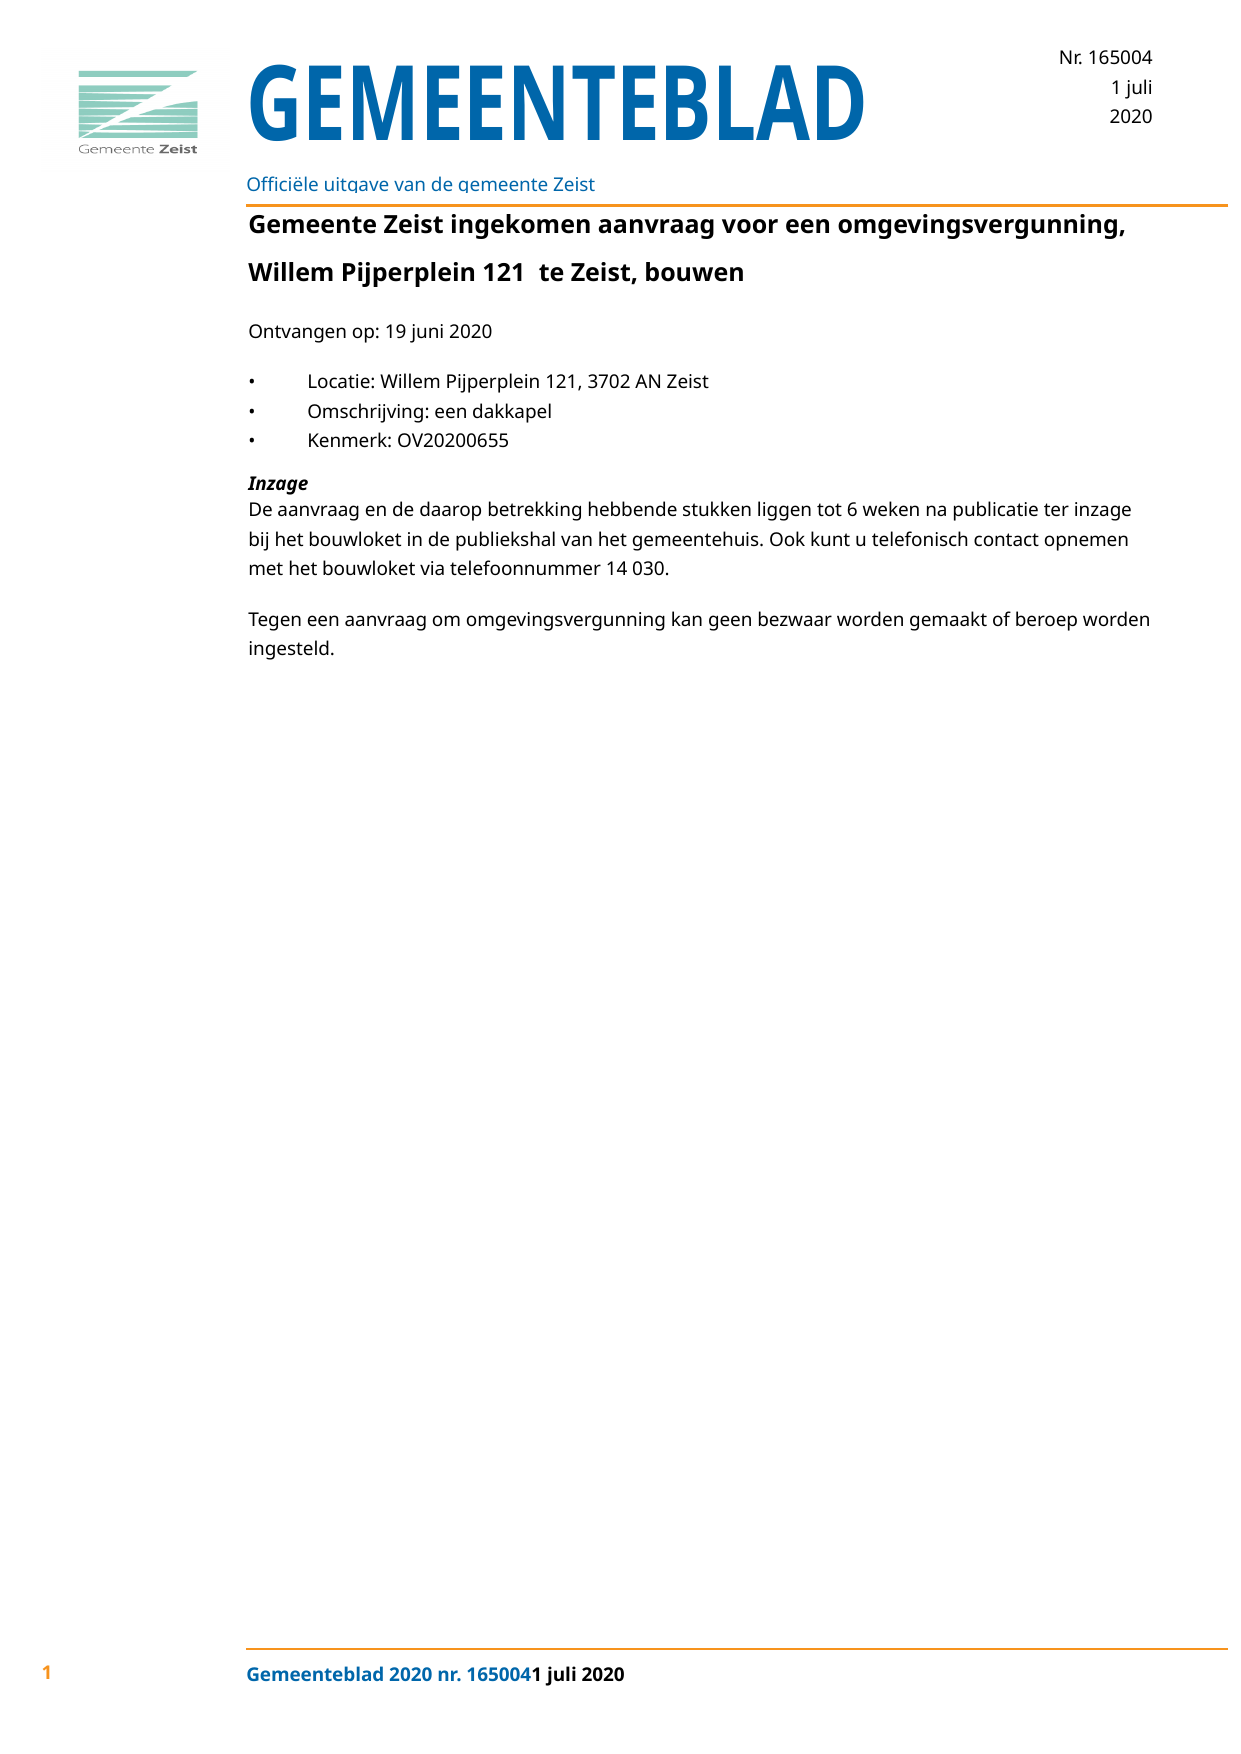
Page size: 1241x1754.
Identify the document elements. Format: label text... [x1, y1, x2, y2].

text Gemeente Zeist ingekomen aanvraag voor een omgevingsvergunning, Willem Pijperplein 121 te Zeist, bouwen [248, 207, 1152, 288]
text Inzage [248, 471, 1152, 496]
text Ontvangen op: 19 juni 2020 [248, 318, 1152, 344]
list Locatie: Willem Pijperplein 121, 3702 AN Zeist [248, 368, 1152, 394]
list Kenmerk: OV20200655 [248, 427, 1152, 453]
picture [41, 47, 231, 172]
text De aanvraag en de daarop betrekking hebbende stukken liggen tot 6 weken na publicatie ter inzage bij het bouwloket in de publiekshal van het gemeentehuis. Ook kunt u telefonisch contact opnemen met het bouwloket via telefoonnummer 14 030. [248, 496, 1152, 581]
text Tegen een aanvraag om omgevingsvergunning kan geen bezwaar worden gemaakt of beroep worden ingesteld. [248, 606, 1152, 661]
list Omschrijving: een dakkapel [248, 398, 1152, 424]
